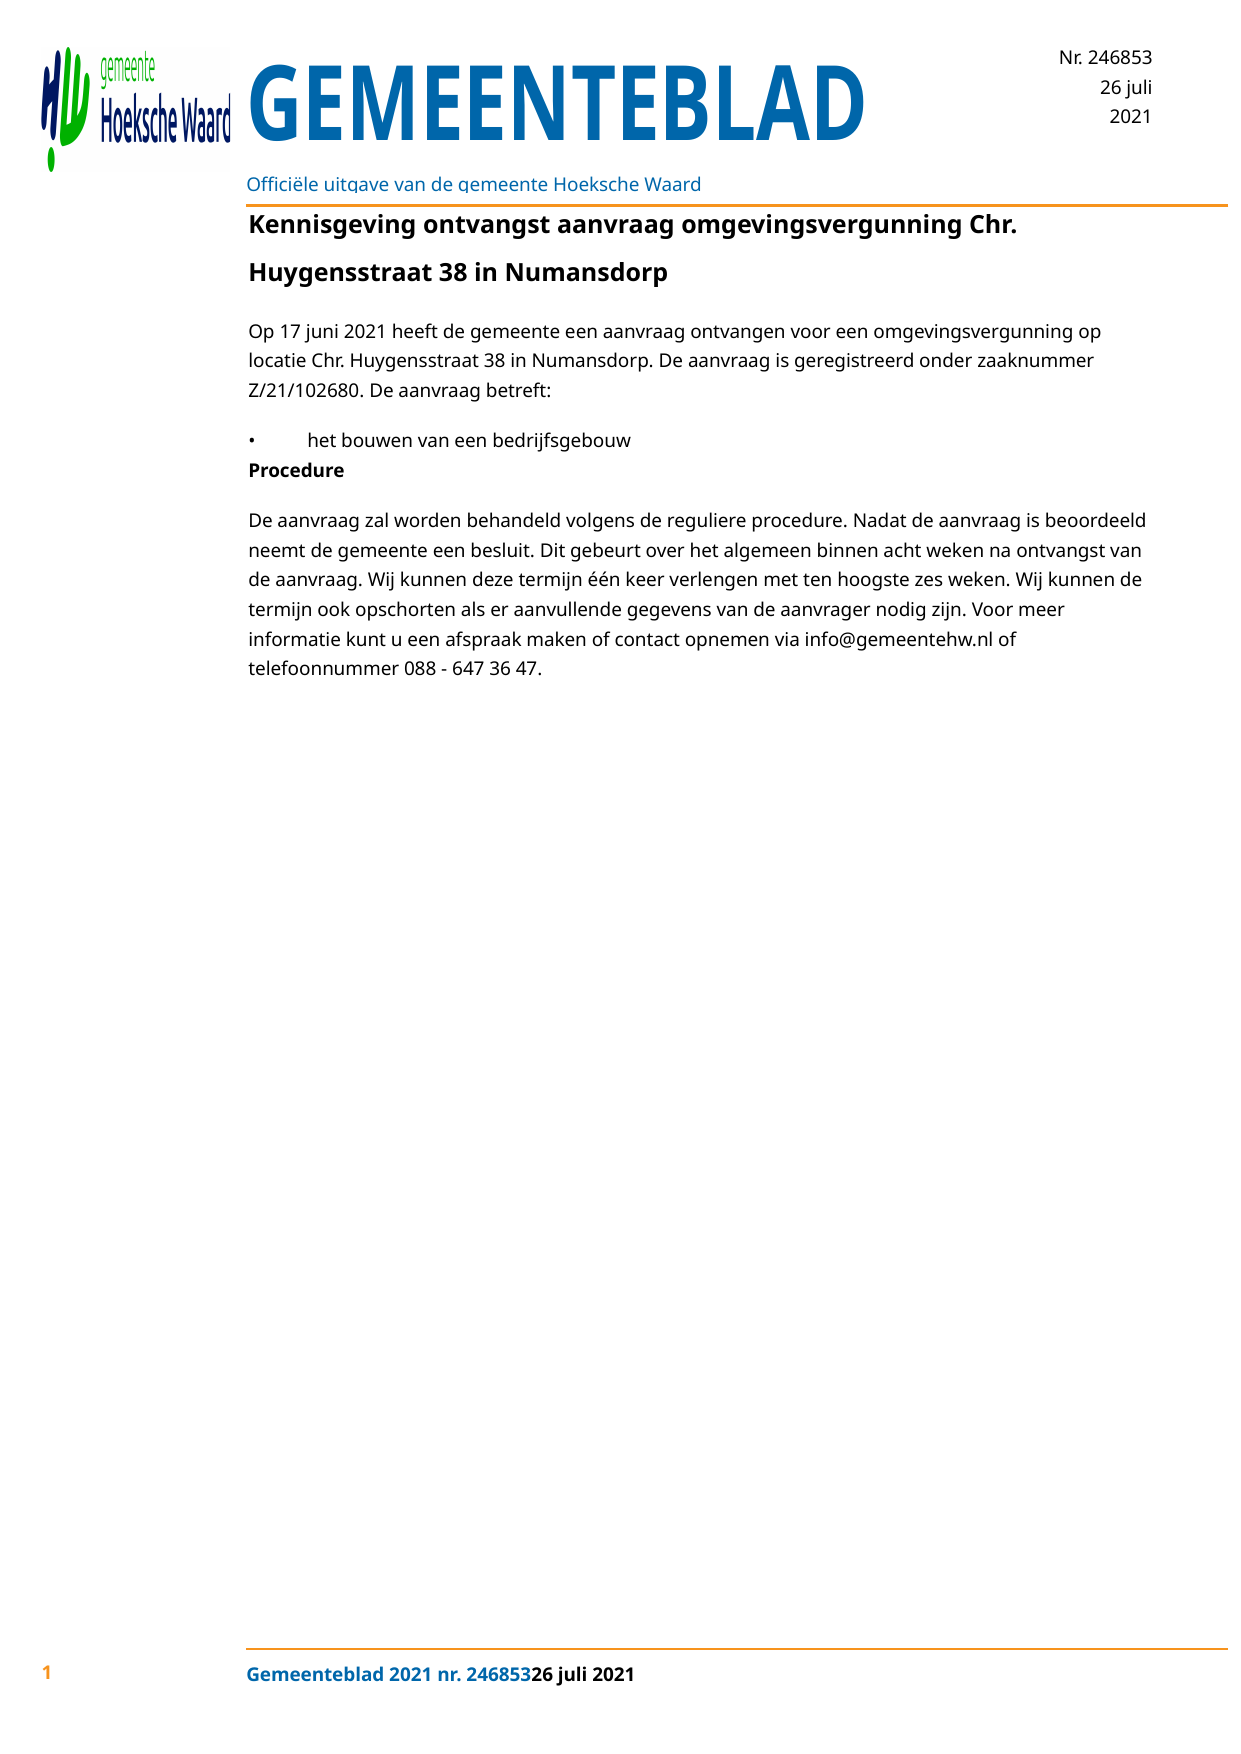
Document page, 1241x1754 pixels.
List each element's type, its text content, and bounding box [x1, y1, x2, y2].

text Kennisgeving ontvangst aanvraag omgevingsvergunning Chr. Huygensstraat 38 in Numansdorp [248, 207, 1152, 288]
text Procedure [248, 457, 1152, 483]
picture [41, 47, 231, 172]
text De aanvraag zal worden behandeld volgens de reguliere procedure. Nadat de aanvraag is beoordeeld neemt de gemeente een besluit. Dit gebeurt over het algemeen binnen acht weken na ontvangst van de aanvraag. Wij kunnen deze termijn één keer verlengen met ten hoogste zes weken. Wij kunnen de termijn ook opschorten als er aanvullende gegevens van de aanvrager nodig zijn. Voor meer informatie kunt u een afspraak maken of contact opnemen via info@gemeentehw.nl of telefoonnummer 088 - 647 36 47. [248, 507, 1152, 681]
text Op 17 juni 2021 heeft de gemeente een aanvraag ontvangen voor een omgevingsvergunning op locatie Chr. Huygensstraat 38 in Numansdorp. De aanvraag is geregistreerd onder zaaknummer Z/21/102680. De aanvraag betreft: [248, 318, 1152, 403]
list het bouwen van een bedrijfsgebouw [248, 427, 1152, 453]
